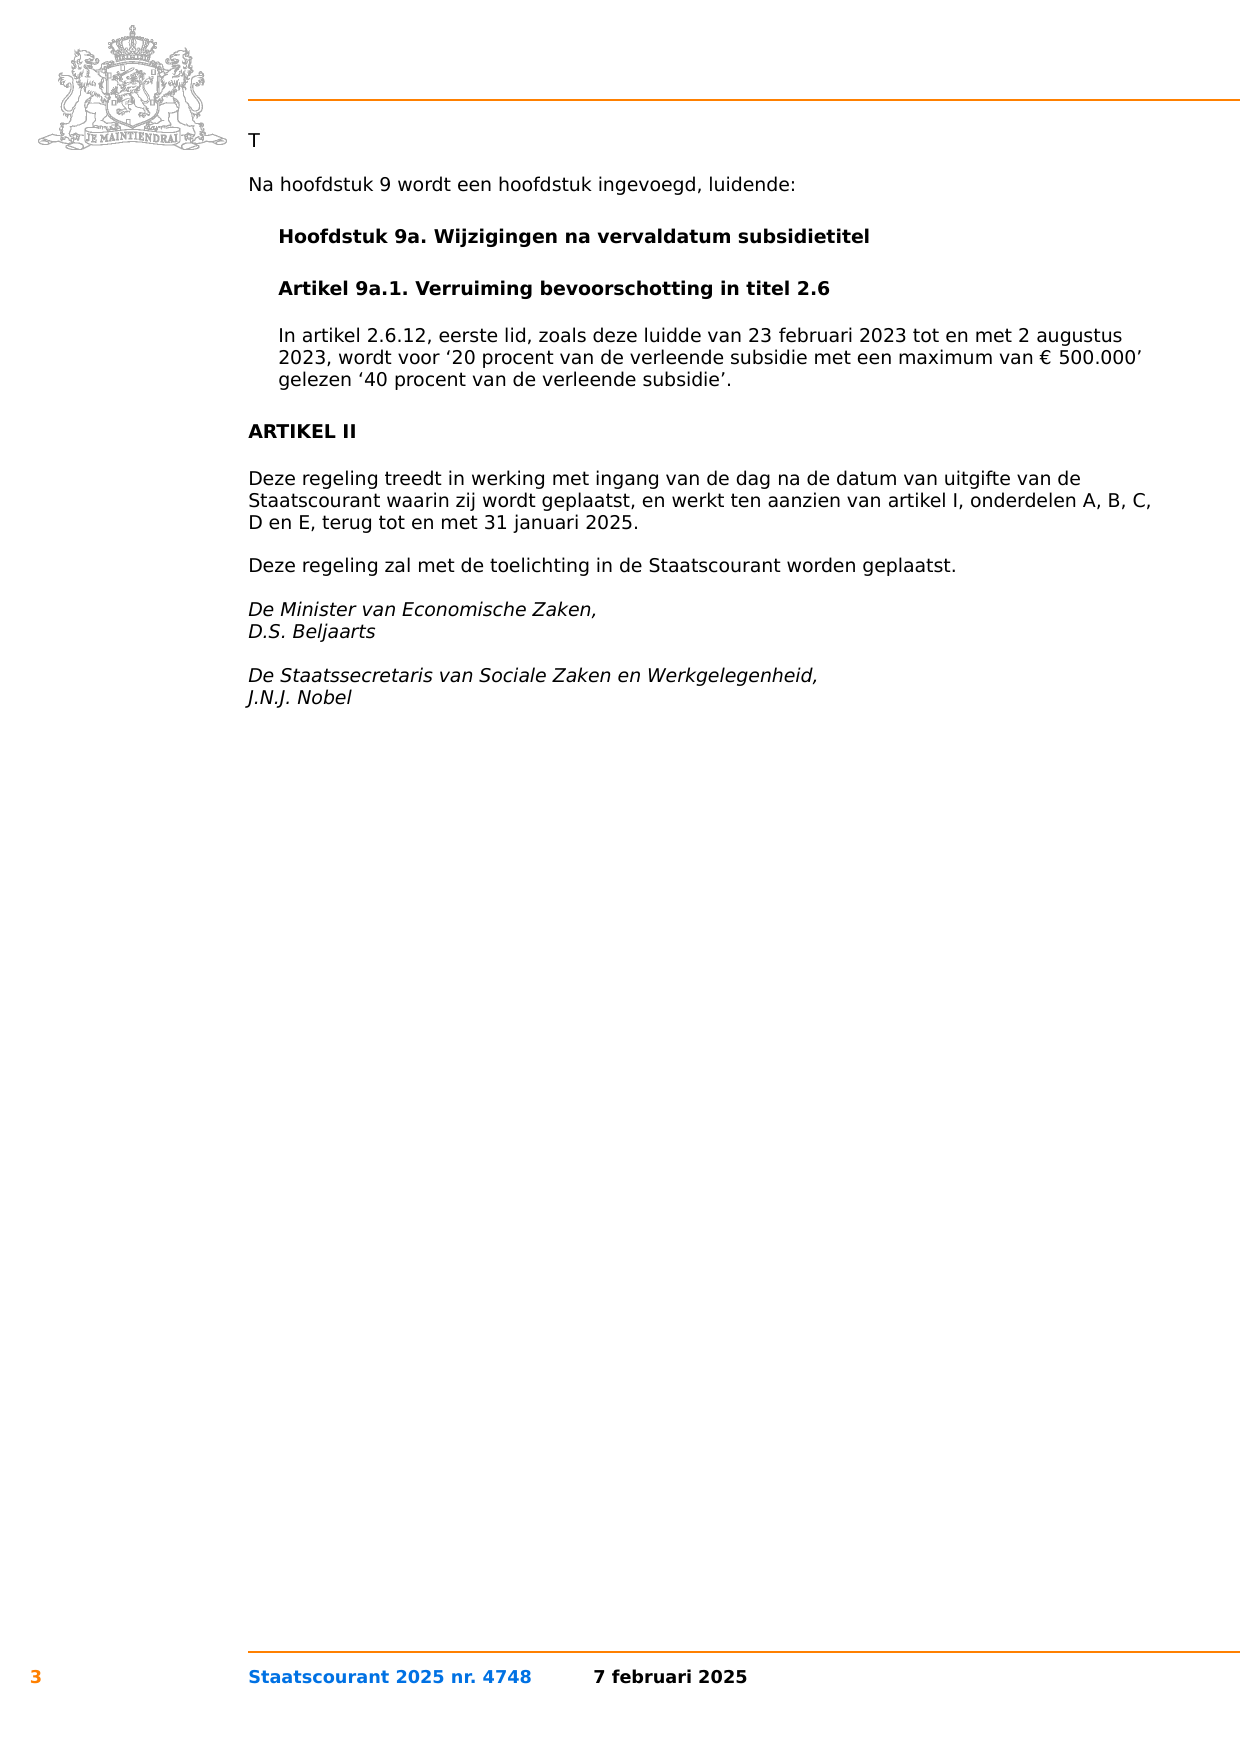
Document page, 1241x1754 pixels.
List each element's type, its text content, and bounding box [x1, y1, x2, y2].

text De Staatssecretaris van Sociale Zaken en Werkgelegenheid, J.N.J. Nobel [248, 665, 1163, 709]
text T [248, 130, 1163, 152]
subtitle Hoofdstuk 9a. Wijzigingen na vervaldatum subsidietitel [278, 226, 1163, 248]
text In artikel 2.6.12, eerste lid, zoals deze luidde van 23 februari 2023 tot en met 2 augustus 2023, wordt voor ‘20 procent van de verleende subsidie met een maximum van € 500.000’ gelezen ‘40 procent van de verleende subsidie’. [278, 325, 1163, 391]
picture [38, 25, 227, 150]
text Deze regeling zal met de toelichting in de Staatscourant worden geplaatst. [248, 555, 1163, 577]
subtitle Artikel 9a.1. Verruiming bevoorschotting in titel 2.6 [278, 278, 1163, 300]
subtitle ARTIKEL II [248, 421, 1163, 443]
text De Minister van Economische Zaken, D.S. Beljaarts [248, 599, 1163, 643]
text Na hoofdstuk 9 wordt een hoofdstuk ingevoegd, luidende: [248, 174, 1163, 196]
text Deze regeling treedt in werking met ingang van de dag na de datum van uitgifte van de Staatscourant waarin zij wordt geplaatst, en werkt ten aanzien van artikel I, onderdelen A, B, C, D en E, terug tot en met 31 januari 2025. [248, 468, 1163, 533]
